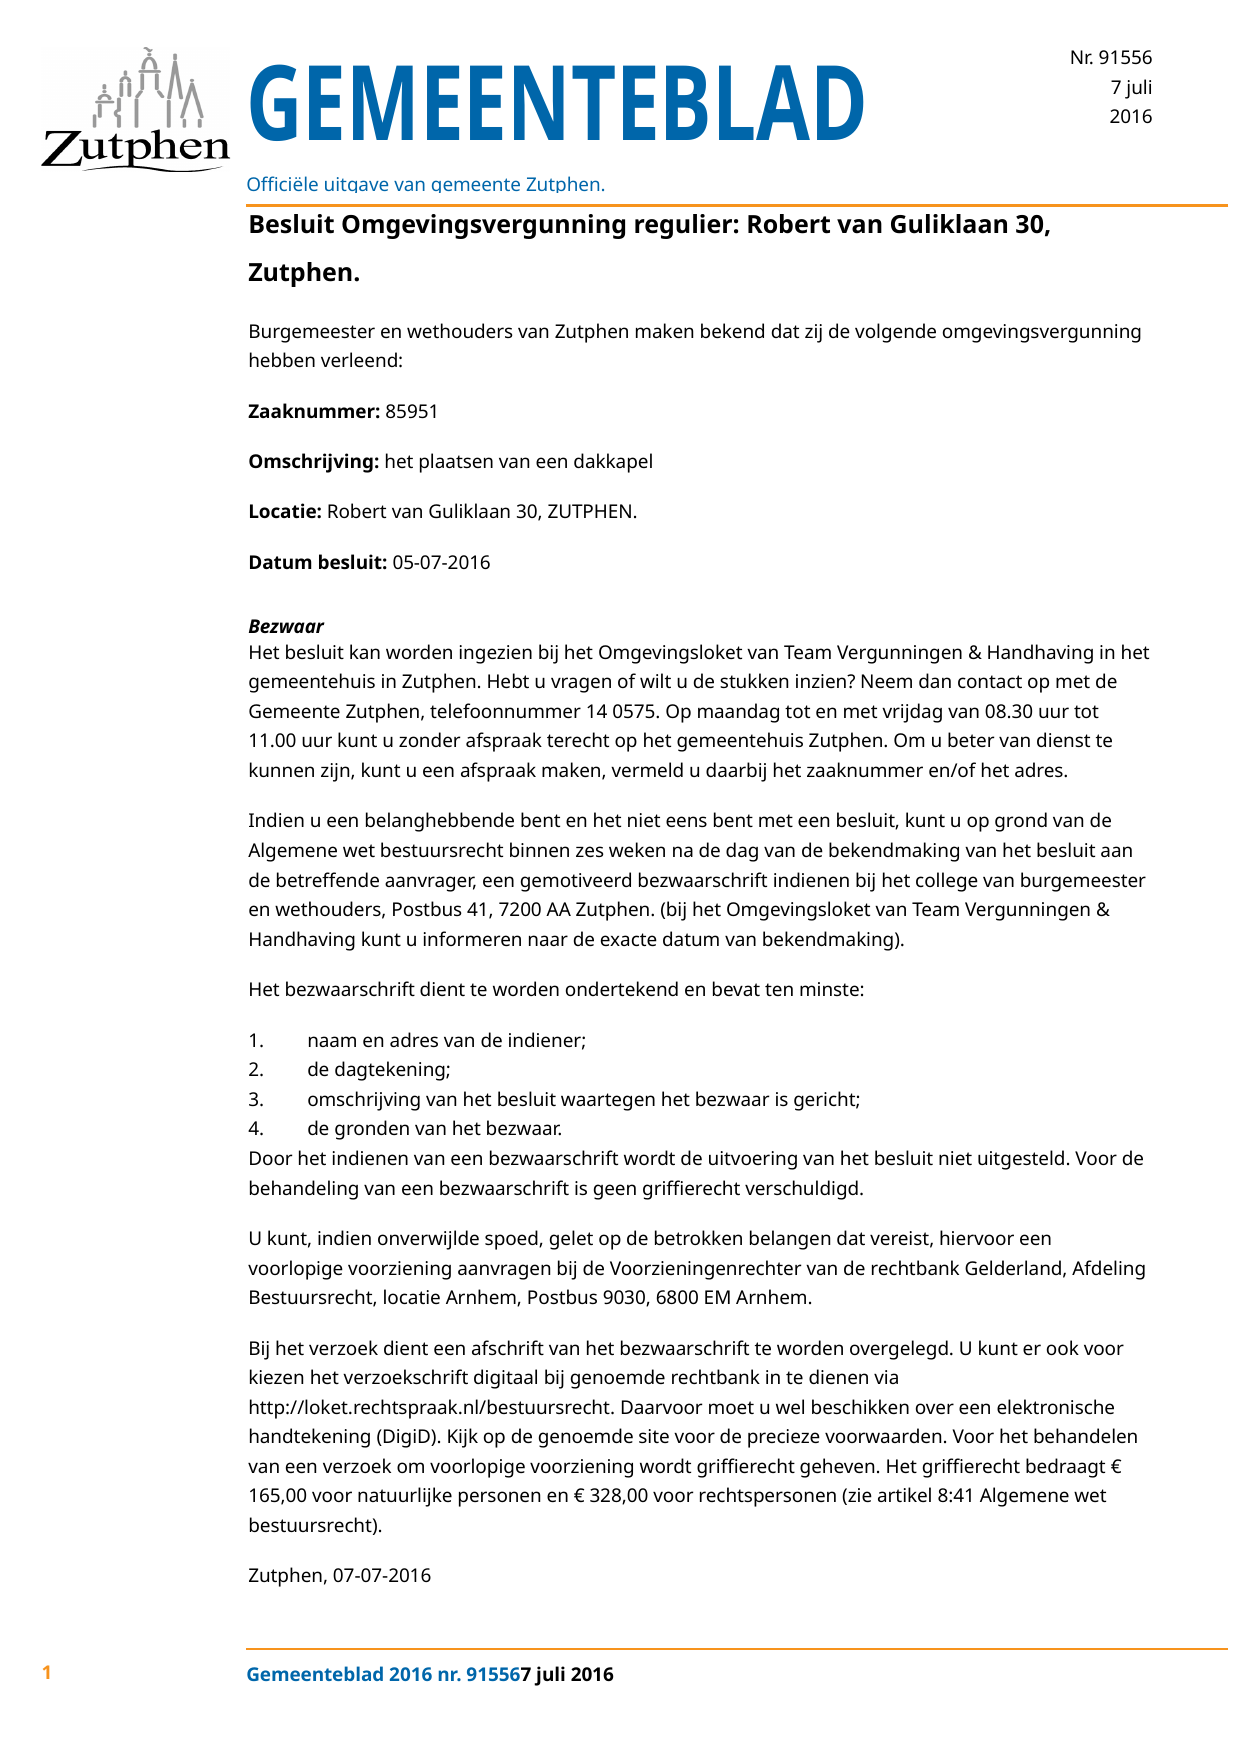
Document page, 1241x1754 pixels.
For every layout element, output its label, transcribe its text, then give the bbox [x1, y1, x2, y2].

list omschrijving van het besluit waartegen het bezwaar is gericht; [248, 1086, 1152, 1112]
text Zaaknummer: 85951 [248, 398, 1152, 424]
text Door het indienen van een bezwaarschrift wordt de uitvoering van het besluit niet uitgesteld. Voor de behandeling van een bezwaarschrift is geen griffierecht verschuldigd. [248, 1145, 1152, 1200]
text Omschrijving: het plaatsen van een dakkapel [248, 448, 1152, 474]
text Besluit Omgevingsvergunning regulier: Robert van Guliklaan 30, Zutphen. [248, 207, 1152, 288]
list de dagtekening; [248, 1056, 1152, 1082]
text U kunt, indien onverwijlde spoed, gelet op de betrokken belangen dat vereist, hiervoor een voorlopige voorziening aanvragen bij de Voorzieningenrechter van de rechtbank Gelderland, Afdeling Bestuursrecht, locatie Arnhem, Postbus 9030, 6800 EM Arnhem. [248, 1225, 1152, 1310]
list naam en adres van de indiener; [248, 1027, 1152, 1052]
text Locatie: Robert van Guliklaan 30, ZUTPHEN. [248, 499, 1152, 524]
text Burgemeester en wethouders van Zutphen maken bekend dat zij de volgende omgevingsvergunning hebben verleend: [248, 318, 1152, 373]
list de gronden van het bezwaar. [248, 1116, 1152, 1141]
text Zutphen, 07-07-2016 [248, 1563, 1152, 1588]
text Het besluit kan worden ingezien bij het Omgevingsloket van Team Vergunningen & Handhaving in het gemeentehuis in Zutphen. Hebt u vragen of wilt u de stukken inzien? Neem dan contact op met de Gemeente Zutphen, telefoonnummer 14 0575. Op maandag tot en met vrijdag van 08.30 uur tot 11.00 uur kunt u zonder afspraak terecht op het gemeentehuis Zutphen. Om u beter van dienst te kunnen zijn, kunt u een afspraak maken, vermeld u daarbij het zaaknummer en/of het adres. [248, 639, 1152, 783]
text Datum besluit: 05-07-2016 [248, 549, 1152, 575]
text Indien u een belanghebbende bent en het niet eens bent met een besluit, kunt u op grond van de Algemene wet bestuursrecht binnen zes weken na de dag van de bekendmaking van het besluit aan de betreffende aanvrager, een gemotiveerd bezwaarschrift indienen bij het college van burgemeester en wethouders, Postbus 41, 7200 AA Zutphen. (bij het Omgevingsloket van Team Vergunningen & Handhaving kunt u informeren naar de exacte datum van bekendmaking). [248, 808, 1152, 952]
picture [41, 47, 231, 172]
text Het bezwaarschrift dient te worden ondertekend en bevat ten minste: [248, 976, 1152, 1002]
text Bezwaar [248, 613, 1152, 639]
text Bij het verzoek dient een afschrift van het bezwaarschrift te worden overgelegd. U kunt er ook voor kiezen het verzoekschrift digitaal bij genoemde rechtbank in te dienen via http://loket.rechtspraak.nl/bestuursrecht. Daarvoor moet u wel beschikken over een elektronische handtekening (DigiD). Kijk op de genoemde site voor de precieze voorwaarden. Voor het behandelen van een verzoek om voorlopige voorziening wordt griffierecht geheven. Het griffierecht bedraagt € 165,00 voor natuurlijke personen en € 328,00 voor rechtspersonen (zie artikel 8:41 Algemene wet bestuursrecht). [248, 1335, 1152, 1538]
